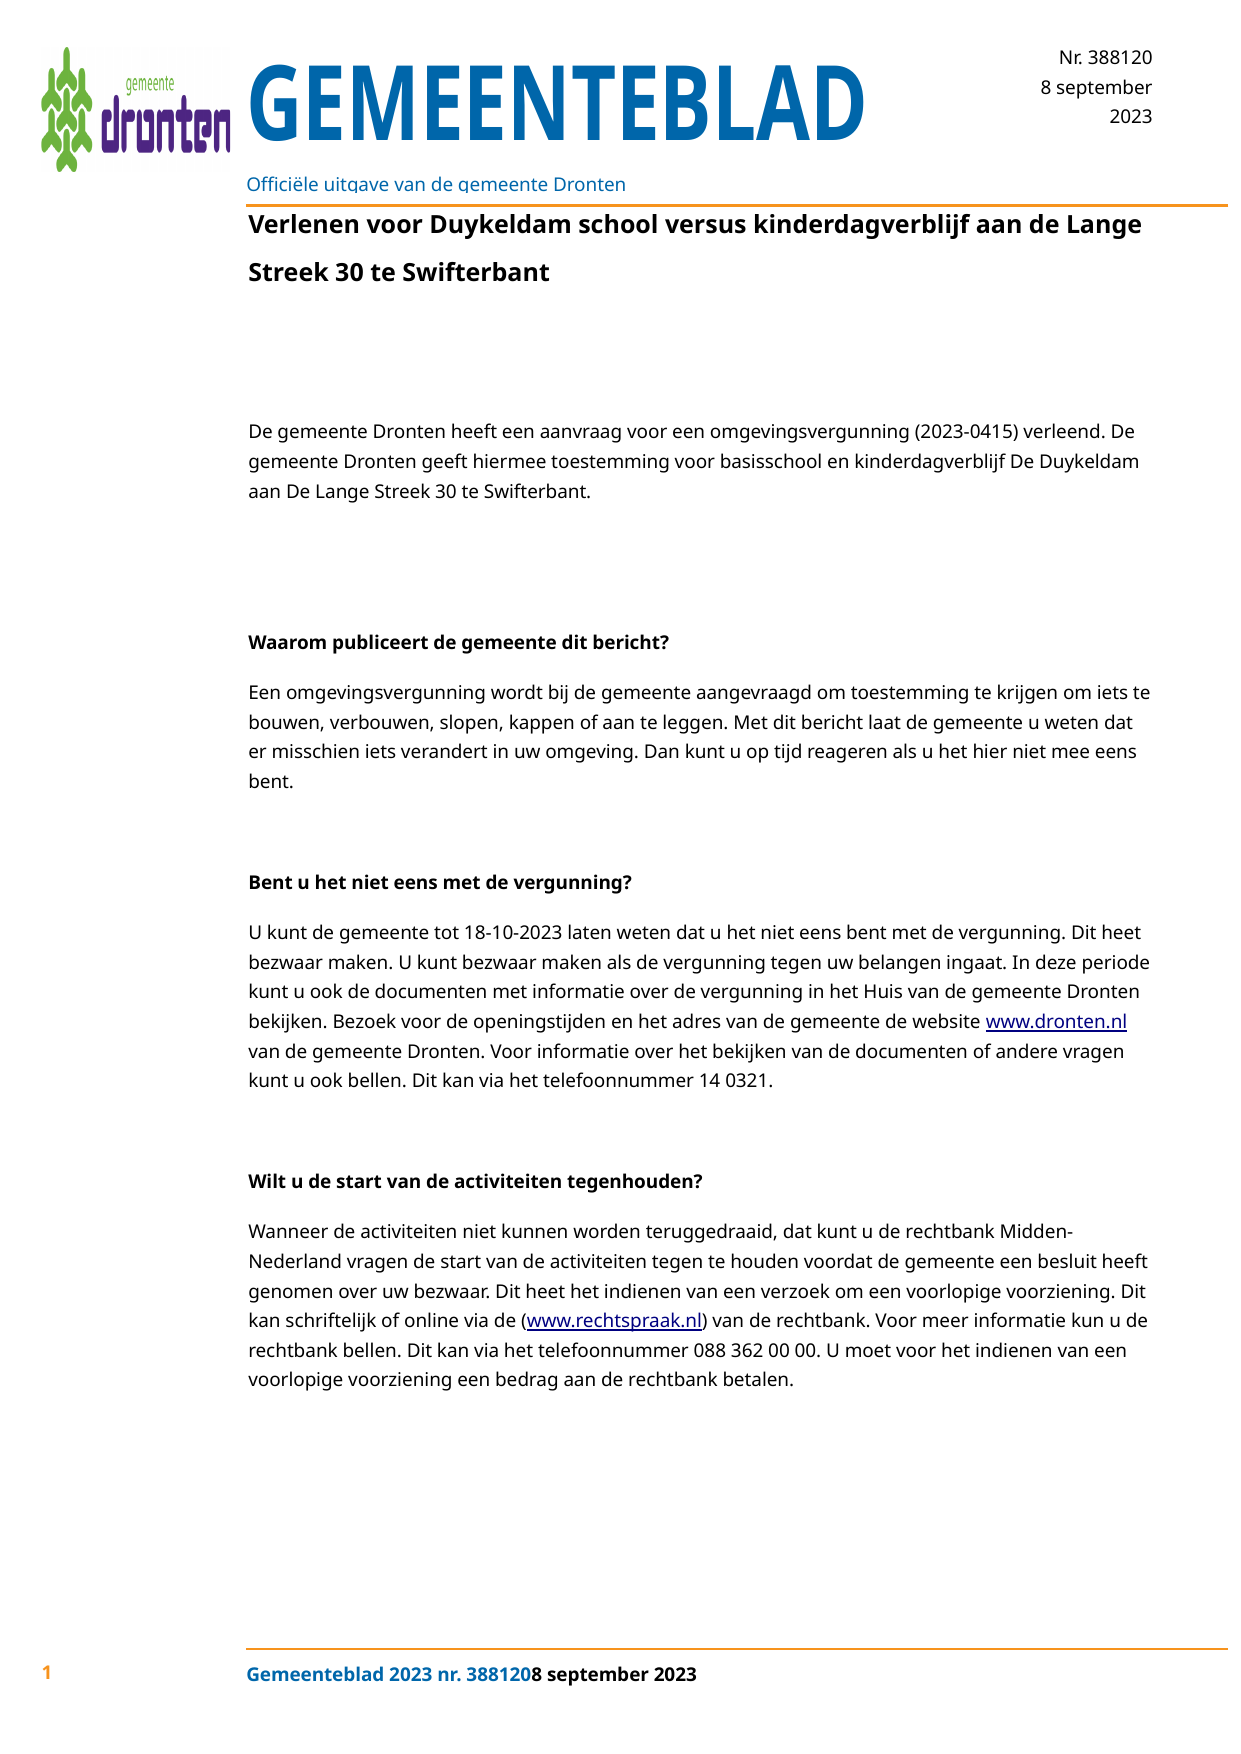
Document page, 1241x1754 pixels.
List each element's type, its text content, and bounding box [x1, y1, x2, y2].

text Waarom publiceert de gemeente dit bericht? [248, 629, 1152, 655]
text Bent u het niet eens met de vergunning? [248, 869, 1152, 895]
text Een omgevingsvergunning wordt bij de gemeente aangevraagd om toestemming te krijgen om iets te bouwen, verbouwen, slopen, kappen of aan te leggen. Met dit bericht laat de gemeente u weten dat er misschien iets verandert in uw omgeving. Dan kunt u op tijd reageren als u het hier niet mee eens bent. [248, 679, 1152, 794]
picture [41, 47, 231, 172]
text U kunt de gemeente tot 18-10-2023 laten weten dat u het niet eens bent met de vergunning. Dit heet bezwaar maken. U kunt bezwaar maken als de vergunning tegen uw belangen ingaat. In deze periode kunt u ook de documenten met informatie over de vergunning in het Huis van de gemeente Dronten bekijken. Bezoek voor de openingstijden en het adres van de gemeente de website www.dronten.nl van de gemeente Dronten. Voor informatie over het bekijken van de documenten of andere vragen kunt u ook bellen. Dit kan via het telefoonnummer 14 0321. [248, 919, 1152, 1093]
text Wilt u de start van de activiteiten tegenhouden? [248, 1168, 1152, 1194]
text Wanneer de activiteiten niet kunnen worden teruggedraaid, dat kunt u de rechtbank Midden-Nederland vragen de start van de activiteiten tegen te houden voordat de gemeente een besluit heeft genomen over uw bezwaar. Dit heet het indienen van een verzoek om een voorlopige voorziening. Dit kan schriftelijk of online via de (www.rechtspraak.nl) van de rechtbank. Voor meer informatie kun u de rechtbank bellen. Dit kan via het telefoonnummer 088 362 00 00. U moet voor het indienen van een voorlopige voorziening een bedrag aan de rechtbank betalen. [248, 1219, 1152, 1392]
text De gemeente Dronten heeft een aanvraag voor een omgevingsvergunning (2023-0415) verleend. De gemeente Dronten geeft hiermee toestemming voor basisschool en kinderdagverblijf De Duykeldam aan De Lange Streek 30 te Swifterbant. [248, 419, 1152, 504]
text Verlenen voor Duykeldam school versus kinderdagverblijf aan de Lange Streek 30 te Swifterbant [248, 207, 1152, 288]
